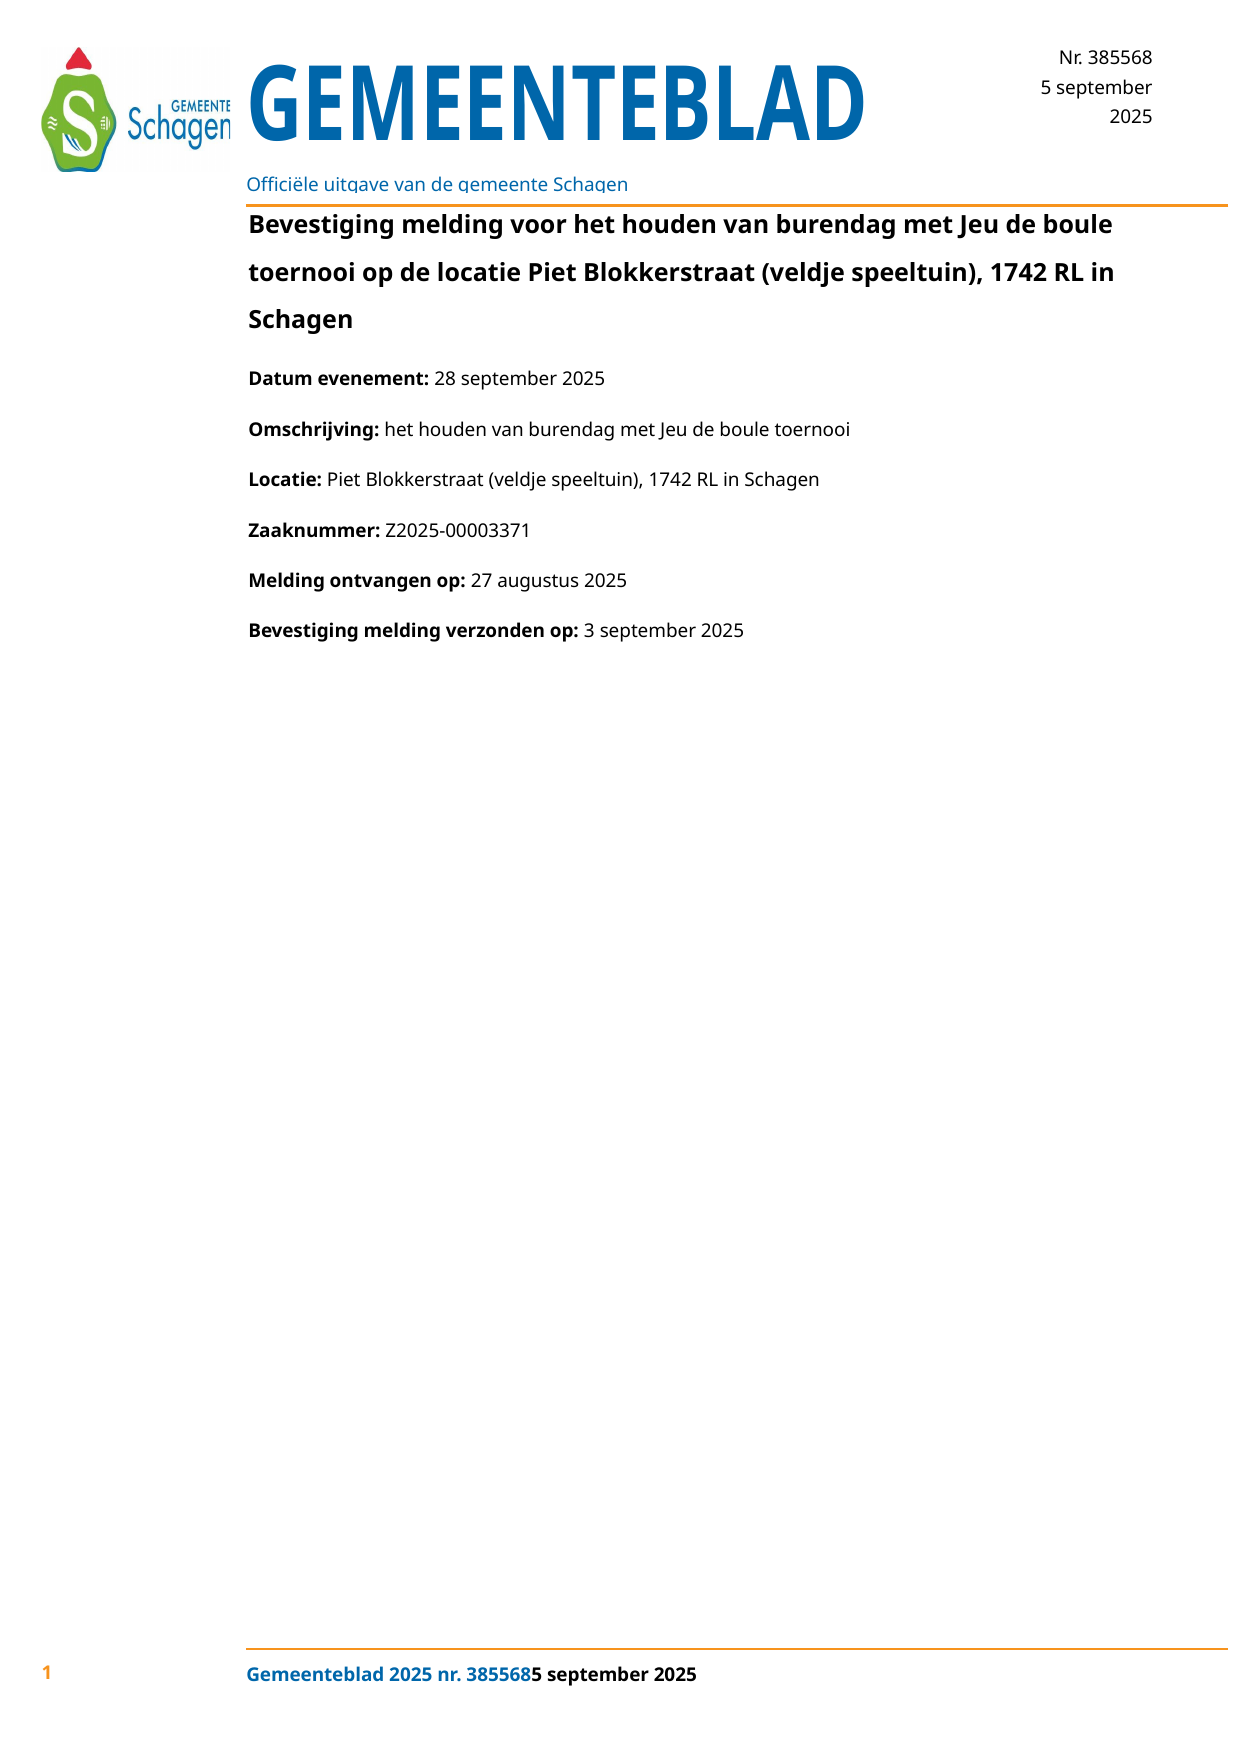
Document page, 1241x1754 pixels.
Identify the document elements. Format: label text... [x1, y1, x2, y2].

text Datum evenement: 28 september 2025 [248, 366, 1152, 391]
text Melding ontvangen op: 27 augustus 2025 [248, 567, 1152, 593]
text Omschrijving: het houden van burendag met Jeu de boule toernooi [248, 416, 1152, 442]
text Zaaknummer: Z2025-00003371 [248, 517, 1152, 542]
text Bevestiging melding voor het houden van burendag met Jeu de boule toernooi op de locatie Piet Blokkerstraat (veldje speeltuin), 1742 RL in Schagen [248, 207, 1152, 336]
text Bevestiging melding verzonden op: 3 september 2025 [248, 618, 1152, 643]
text Locatie: Piet Blokkerstraat (veldje speeltuin), 1742 RL in Schagen [248, 466, 1152, 492]
picture [41, 47, 231, 172]
